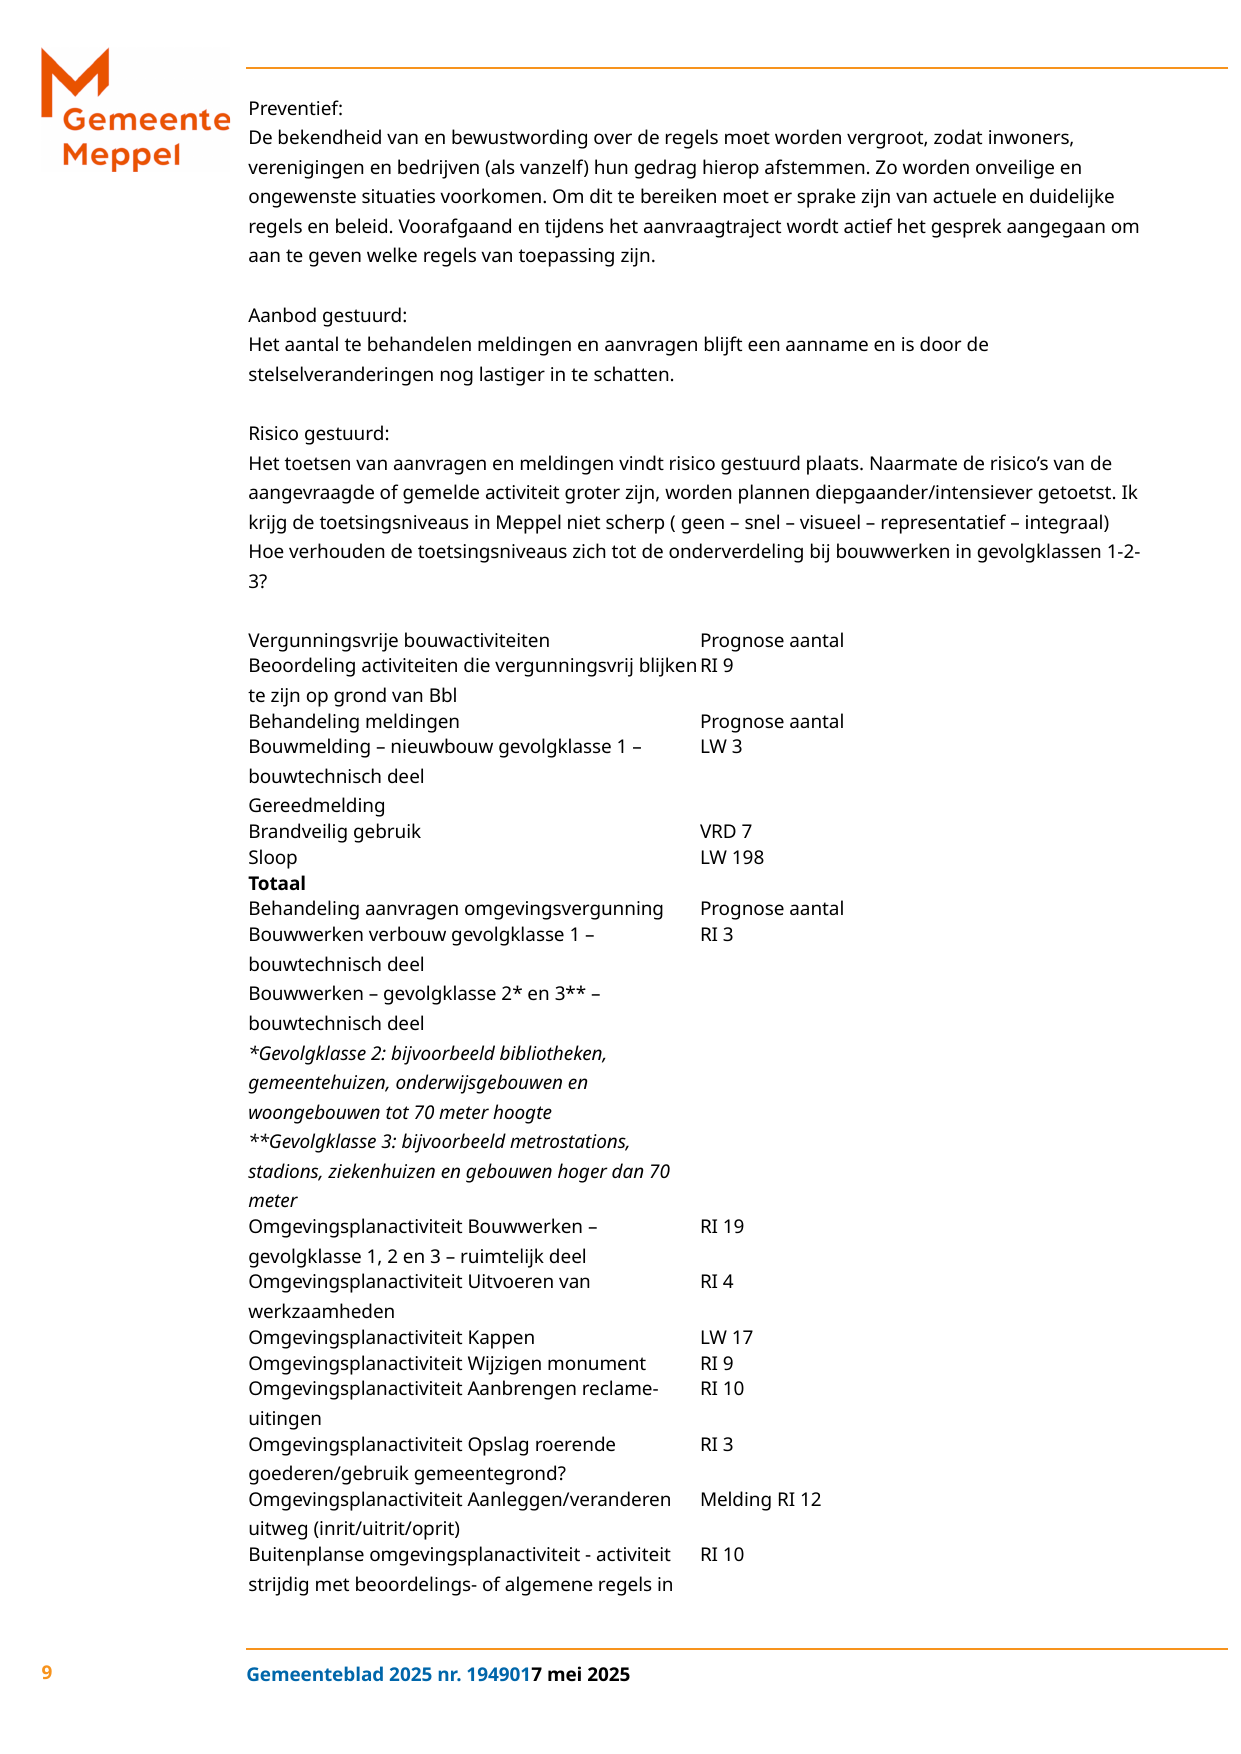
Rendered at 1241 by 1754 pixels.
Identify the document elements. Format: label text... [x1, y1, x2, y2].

table_cell Totaal [248, 870, 700, 896]
table_header Prognose aantal [700, 627, 1152, 652]
table_cell Sloop [248, 844, 700, 870]
table_cell RI 10 [700, 1375, 1152, 1431]
table_cell Bouwwerken verbouw gevolgklasse 1 – bouwtechnisch deel Bouwwerken – gevolgklasse 2* en 3** – bouwtechnisch deel *Gevolgklasse 2: bijvoorbeeld bibliotheken, gemeentehuizen, onderwijsgebouwen en woongebouwen tot 70 meter hoogte **Gevolgklasse 3: bijvoorbeeld metrostations, stadions, ziekenhuizen en gebouwen hoger dan 70 meter [248, 921, 700, 1213]
table_cell RI 10 [700, 1541, 1152, 1597]
table_cell Brandveilig gebruik [248, 819, 700, 844]
table_cell Prognose aantal [700, 708, 1152, 733]
table_cell RI 3 [700, 1431, 1152, 1486]
table_cell Buitenplanse omgevingsplanactiviteit - activiteit strijdig met beoordelings- of algemene regels in [248, 1541, 700, 1597]
table_cell Omgevingsplanactiviteit Aanleggen/veranderen uitweg (inrit/uitrit/oprit) [248, 1486, 700, 1541]
table_cell Behandeling meldingen [248, 708, 700, 733]
table_header Vergunningsvrije bouwactiviteiten [248, 627, 700, 652]
table_cell Bouwmelding – nieuwbouw gevolgklasse 1 – bouwtechnisch deel Gereedmelding [248, 734, 700, 818]
picture [41, 47, 231, 172]
table_cell RI 3 [700, 921, 1152, 1213]
table_cell Preventief: De bekendheid van en bewustwording over de regels moet worden vergroot, zodat inwoners, verenigingen en bedrijven (als vanzelf) hun gedrag hierop afstemmen. Zo worden onveilige en ongewenste situaties voorkomen. Om dit te bereiken moet er sprake zijn van actuele en duidelijke regels en beleid. Voorafgaand en tijdens het aanvraagtraject wordt actief het gesprek aangegaan om aan te geven welke regels van toepassing zijn. Aanbod gestuurd: Het aantal te behandelen meldingen en aanvragen blijft een aanname en is door de stelselveranderingen nog lastiger in te schatten. Risico gestuurd: Het toetsen van aanvragen en meldingen vindt risico gestuurd plaats. Naarmate de risico’s van de aangevraagde of gemelde activiteit groter zijn, worden plannen diepgaander/intensiever getoetst. Ik krijg de toetsingsniveaus in Meppel niet scherp ( geen – snel – visueel – representatief – integraal) Hoe verhouden de toetsingsniveaus zich tot de onderverdeling bij bouwwerken in gevolgklassen 1-2-3? [248, 95, 1152, 594]
table_cell RI 9 [700, 1350, 1152, 1375]
table_cell LW 3 [700, 734, 1152, 818]
table_cell Omgevingsplanactiviteit Kappen [248, 1324, 700, 1350]
table_cell RI 4 [700, 1269, 1152, 1324]
table_cell Omgevingsplanactiviteit Uitvoeren van werkzaamheden [248, 1269, 700, 1324]
table_cell Omgevingsplanactiviteit Opslag roerende goederen/gebruik gemeentegrond? [248, 1431, 700, 1486]
table_cell RI 9 [700, 653, 1152, 708]
table_cell [700, 870, 1152, 896]
table_cell Melding RI 12 [700, 1486, 1152, 1541]
table_cell Behandeling aanvragen omgevingsvergunning [248, 896, 700, 921]
table_cell LW 198 [700, 844, 1152, 870]
table_cell Omgevingsplanactiviteit Aanbrengen reclame-uitingen [248, 1375, 700, 1431]
table_cell Omgevingsplanactiviteit Wijzigen monument [248, 1350, 700, 1375]
table_cell LW 17 [700, 1324, 1152, 1350]
table_cell Omgevingsplanactiviteit Bouwwerken – gevolgklasse 1, 2 en 3 – ruimtelijk deel [248, 1213, 700, 1269]
table_cell Beoordeling activiteiten die vergunningsvrij blijken te zijn op grond van Bbl [248, 653, 700, 708]
table_cell VRD 7 [700, 819, 1152, 844]
table_cell RI 19 [700, 1213, 1152, 1269]
table_cell Prognose aantal [700, 896, 1152, 921]
